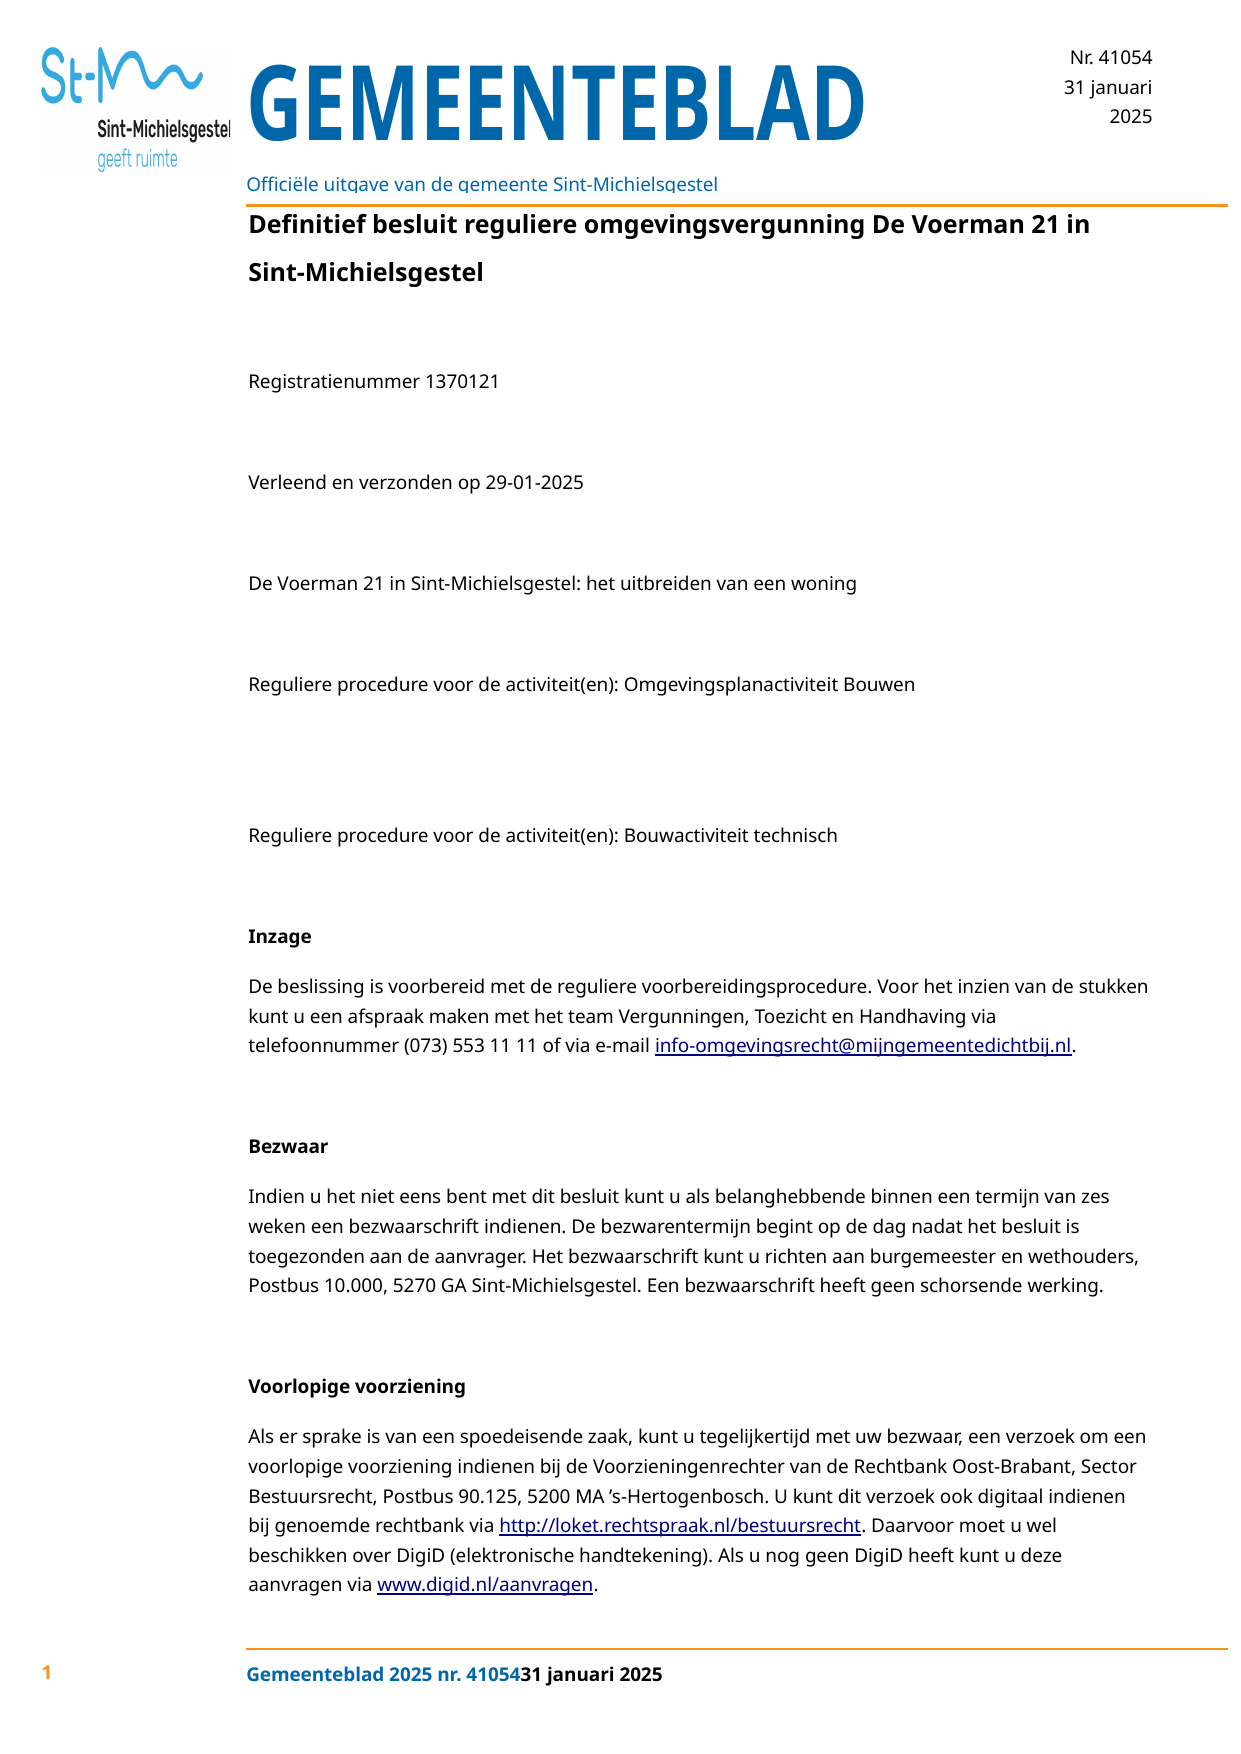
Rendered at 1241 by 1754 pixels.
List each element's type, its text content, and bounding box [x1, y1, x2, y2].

text Definitief besluit reguliere omgevingsvergunning De Voerman 21 in Sint-Michielsgestel [248, 207, 1152, 288]
text Voorlopige voorziening [248, 1373, 1152, 1399]
text Inzage [248, 923, 1152, 949]
text Verleend en verzonden op 29-01-2025 [248, 469, 1152, 495]
text Indien u het niet eens bent met dit besluit kunt u als belanghebbende binnen een termijn van zes weken een bezwaarschrift indienen. De bezwarentermijn begint op de dag nadat het besluit is toegezonden aan de aanvrager. Het bezwaarschrift kunt u richten aan burgemeester en wethouders, Postbus 10.000, 5270 GA Sint-Michielsgestel. Een bezwaarschrift heeft geen schorsende werking. [248, 1184, 1152, 1298]
text Als er sprake is van een spoedeisende zaak, kunt u tegelijkertijd met uw bezwaar, een verzoek om een voorlopige voorziening indienen bij de Voorzieningenrechter van de Rechtbank Oost-Brabant, Sector Bestuursrecht, Postbus 90.125, 5200 MA ’s-Hertogenbosch. U kunt dit verzoek ook digitaal indienen bij genoemde rechtbank via http://loket.rechtspraak.nl/bestuursrecht. Daarvoor moet u wel beschikken over DigiD (elektronische handtekening). Als u nog geen DigiD heeft kunt u deze aanvragen via www.digid.nl/aanvragen. [248, 1424, 1152, 1597]
picture [41, 47, 231, 172]
text Bezwaar [248, 1133, 1152, 1159]
text Registratienummer 1370121 [248, 368, 1152, 394]
text De Voerman 21 in Sint-Michielsgestel: het uitbreiden van een woning [248, 570, 1152, 596]
text Reguliere procedure voor de activiteit(en): Omgevingsplanactiviteit Bouwen [248, 671, 1152, 697]
text Reguliere procedure voor de activiteit(en): Bouwactiviteit technisch [248, 822, 1152, 848]
text De beslissing is voorbereid met de reguliere voorbereidingsprocedure. Voor het inzien van de stukken kunt u een afspraak maken met het team Vergunningen, Toezicht en Handhaving via telefoonnummer (073) 553 11 11 of via e-mail info-omgevingsrecht@mijngemeentedichtbij.nl. [248, 973, 1152, 1058]
